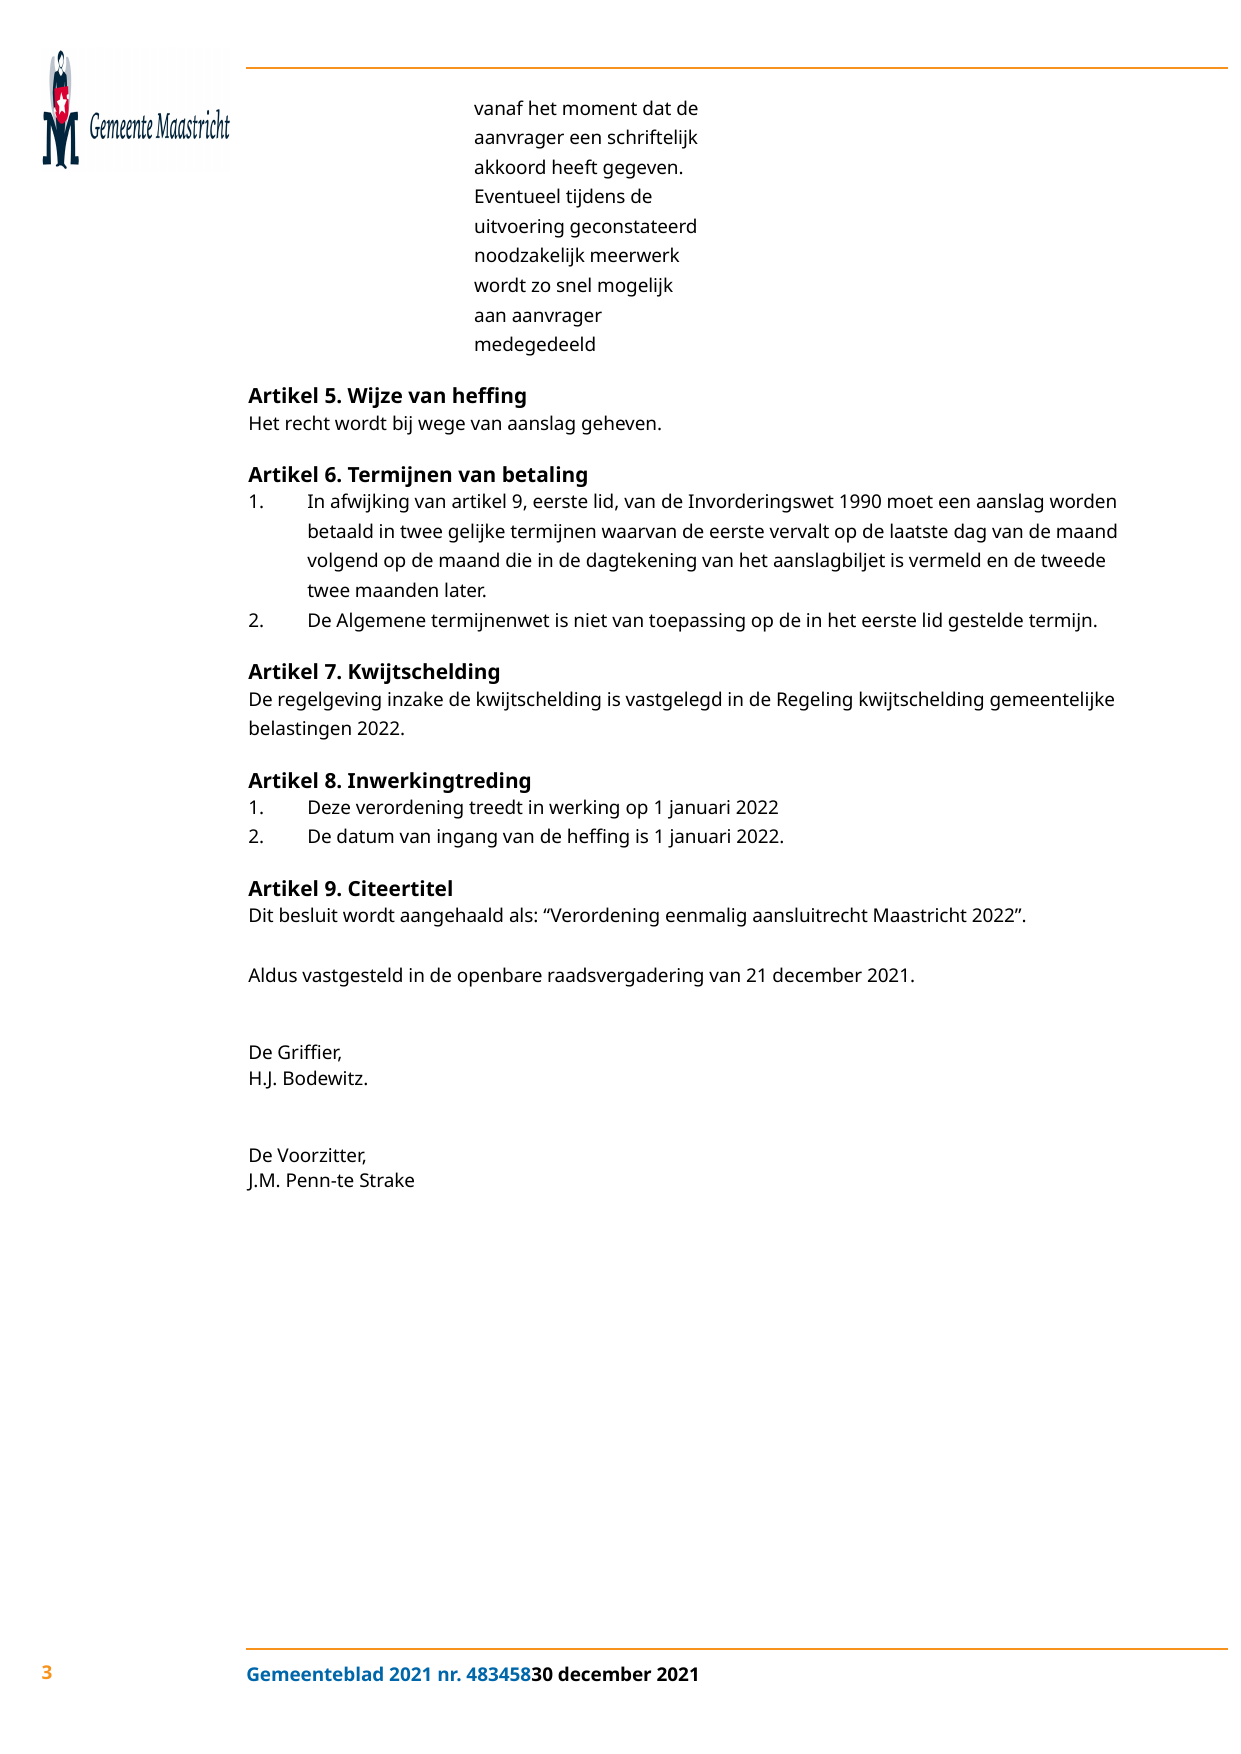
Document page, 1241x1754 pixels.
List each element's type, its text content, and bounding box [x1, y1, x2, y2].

text Artikel 6. Termijnen van betaling [248, 460, 1152, 488]
text H.J. Bodewitz. [248, 1065, 1152, 1090]
text Artikel 9. Citeertitel [248, 874, 1152, 903]
text De regelgeving inzake de kwijtschelding is vastgelegd in de Regeling kwijtschelding gemeentelijke belastingen 2022. [248, 686, 1152, 741]
text Artikel 7. Kwijtschelding [248, 657, 1152, 686]
table_cell [926, 95, 1152, 357]
table_cell [248, 95, 474, 357]
text Het recht wordt bij wege van aanslag geheven. [248, 410, 1152, 435]
list In afwijking van artikel 9, eerste lid, van de Invorderingswet 1990 moet een aanslag worden betaald in twee gelijke termijnen waarvan de eerste vervalt op de laatste dag van de maand volgend op de maand die in de dagtekening van het aanslagbiljet is vermeld en de tweede twee maanden later. [248, 488, 1152, 603]
text De Voorzitter, [248, 1142, 1152, 1168]
list Deze verordening treedt in werking op 1 januari 2022 [248, 794, 1152, 820]
text Artikel 8. Inwerkingtreding [248, 766, 1152, 794]
table_cell [700, 95, 926, 357]
table_cell vanaf het moment dat de aanvrager een schriftelijk akkoord heeft gegeven. Eventueel tijdens de uitvoering geconstateerd noodzakelijk meerwerk wordt zo snel mogelijk aan aanvrager medegedeeld [474, 95, 700, 357]
text Dit besluit wordt aangehaald als: “Verordening eenmalig aansluitrecht Maastricht 2022”. [248, 903, 1152, 928]
text Artikel 5. Wijze van heffing [248, 381, 1152, 410]
text De Griffier, [248, 1039, 1152, 1065]
text J.M. Penn-te Strake [248, 1168, 1152, 1193]
list De datum van ingang van de heffing is 1 januari 2022. [248, 824, 1152, 849]
list De Algemene termijnenwet is niet van toepassing op de in het eerste lid gestelde termijn. [248, 607, 1152, 633]
text Aldus vastgesteld in de openbare raadsvergadering van 21 december 2021. [248, 962, 1152, 987]
picture [41, 47, 231, 172]
